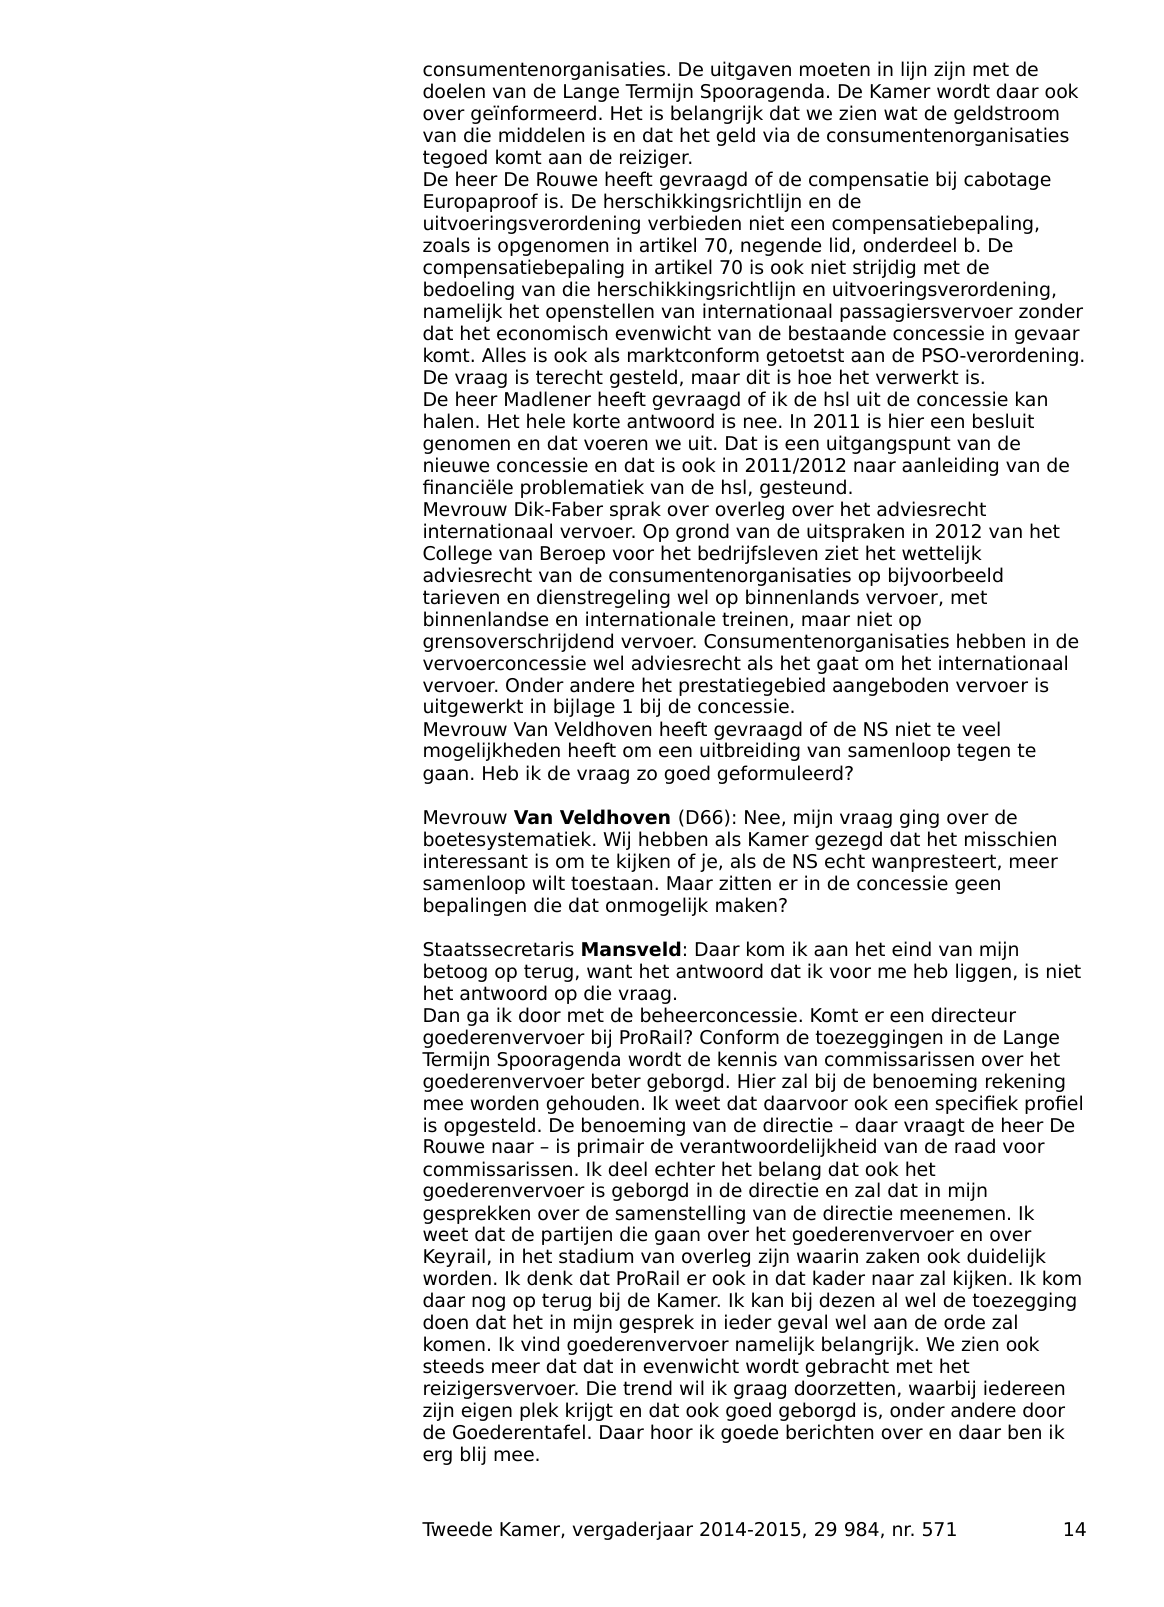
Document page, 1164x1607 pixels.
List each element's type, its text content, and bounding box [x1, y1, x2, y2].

text Staatssecretaris Mansveld: Daar kom ik aan het eind van mijn betoog op terug, want het antwoord dat ik voor me heb liggen, is niet het antwoord op die vraag. [422, 939, 1087, 1004]
text consumentenorganisaties. De uitgaven moeten in lijn zijn met de doelen van de Lange Termijn Spooragenda. De Kamer wordt daar ook over geïnformeerd. Het is belangrijk dat we zien wat de geldstroom van die middelen is en dat het geld via de consumentenorganisaties tegoed komt aan de reiziger. [422, 59, 1087, 169]
text Mevrouw Van Veldhoven (D66): Nee, mijn vraag ging over de boetesystematiek. Wij hebben als Kamer gezegd dat het misschien interessant is om te kijken of je, als de NS echt wanpresteert, meer samenloop wilt toestaan. Maar zitten er in de concessie geen bepalingen die dat onmogelijk maken? [422, 807, 1087, 916]
text Mevrouw Van Veldhoven heeft gevraagd of de NS niet te veel mogelijkheden heeft om een uitbreiding van samenloop tegen te gaan. Heb ik de vraag zo goed geformuleerd? [422, 718, 1087, 784]
text Dan ga ik door met de beheerconcessie. Komt er een directeur goederenvervoer bij ProRail? Conform de toezeggingen in de Lange Termijn Spooragenda wordt de kennis van commissarissen over het goederenvervoer beter geborgd. Hier zal bij de benoeming rekening mee worden gehouden. Ik weet dat daarvoor ook een specifiek profiel is opgesteld. De benoeming van de directie – daar vraagt de heer De Rouwe naar – is primair de verantwoordelijkheid van de raad voor commissarissen. Ik deel echter het belang dat ook het goederenvervoer is geborgd in de directie en zal dat in mijn gesprekken over de samenstelling van de directie meenemen. Ik weet dat de partijen die gaan over het goederenvervoer en over Keyrail, in het stadium van overleg zijn waarin zaken ook duidelijk worden. Ik denk dat ProRail er ook in dat kader naar zal kijken. Ik kom daar nog op terug bij de Kamer. Ik kan bij dezen al wel de toezegging doen dat het in mijn gesprek in ieder geval wel aan de orde zal komen. Ik vind goederenvervoer namelijk belangrijk. We zien ook steeds meer dat dat in evenwicht wordt gebracht met het reizigersvervoer. Die trend wil ik graag doorzetten, waarbij iedereen zijn eigen plek krijgt en dat ook goed geborgd is, onder andere door de Goederentafel. Daar hoor ik goede berichten over en daar ben ik erg blij mee. [422, 1004, 1087, 1466]
text Mevrouw Dik-Faber sprak over overleg over het adviesrecht internationaal vervoer. Op grond van de uitspraken in 2012 van het College van Beroep voor het bedrijfsleven ziet het wettelijk adviesrecht van de consumentenorganisaties op bijvoorbeeld tarieven en dienstregeling wel op binnenlands vervoer, met binnenlandse en internationale treinen, maar niet op grensoverschrijdend vervoer. Consumentenorganisaties hebben in de vervoerconcessie wel adviesrecht als het gaat om het internationaal vervoer. Onder andere het prestatiegebied aangeboden vervoer is uitgewerkt in bijlage 1 bij de concessie. [422, 499, 1087, 718]
text De heer De Rouwe heeft gevraagd of de compensatie bij cabotage Europaproof is. De herschikkingsrichtlijn en de uitvoeringsverordening verbieden niet een compensatiebepaling, zoals is opgenomen in artikel 70, negende lid, onderdeel b. De compensatiebepaling in artikel 70 is ook niet strijdig met de bedoeling van die herschikkingsrichtlijn en uitvoeringsverordening, namelijk het openstellen van internationaal passagiersvervoer zonder dat het economisch evenwicht van de bestaande concessie in gevaar komt. Alles is ook als marktconform getoetst aan de PSO-verordening. De vraag is terecht gesteld, maar dit is hoe het verwerkt is. [422, 169, 1087, 389]
text De heer Madlener heeft gevraagd of ik de hsl uit de concessie kan halen. Het hele korte antwoord is nee. In 2011 is hier een besluit genomen en dat voeren we uit. Dat is een uitgangspunt van de nieuwe concessie en dat is ook in 2011/2012 naar aanleiding van de financiële problematiek van de hsl, gesteund. [422, 389, 1087, 499]
